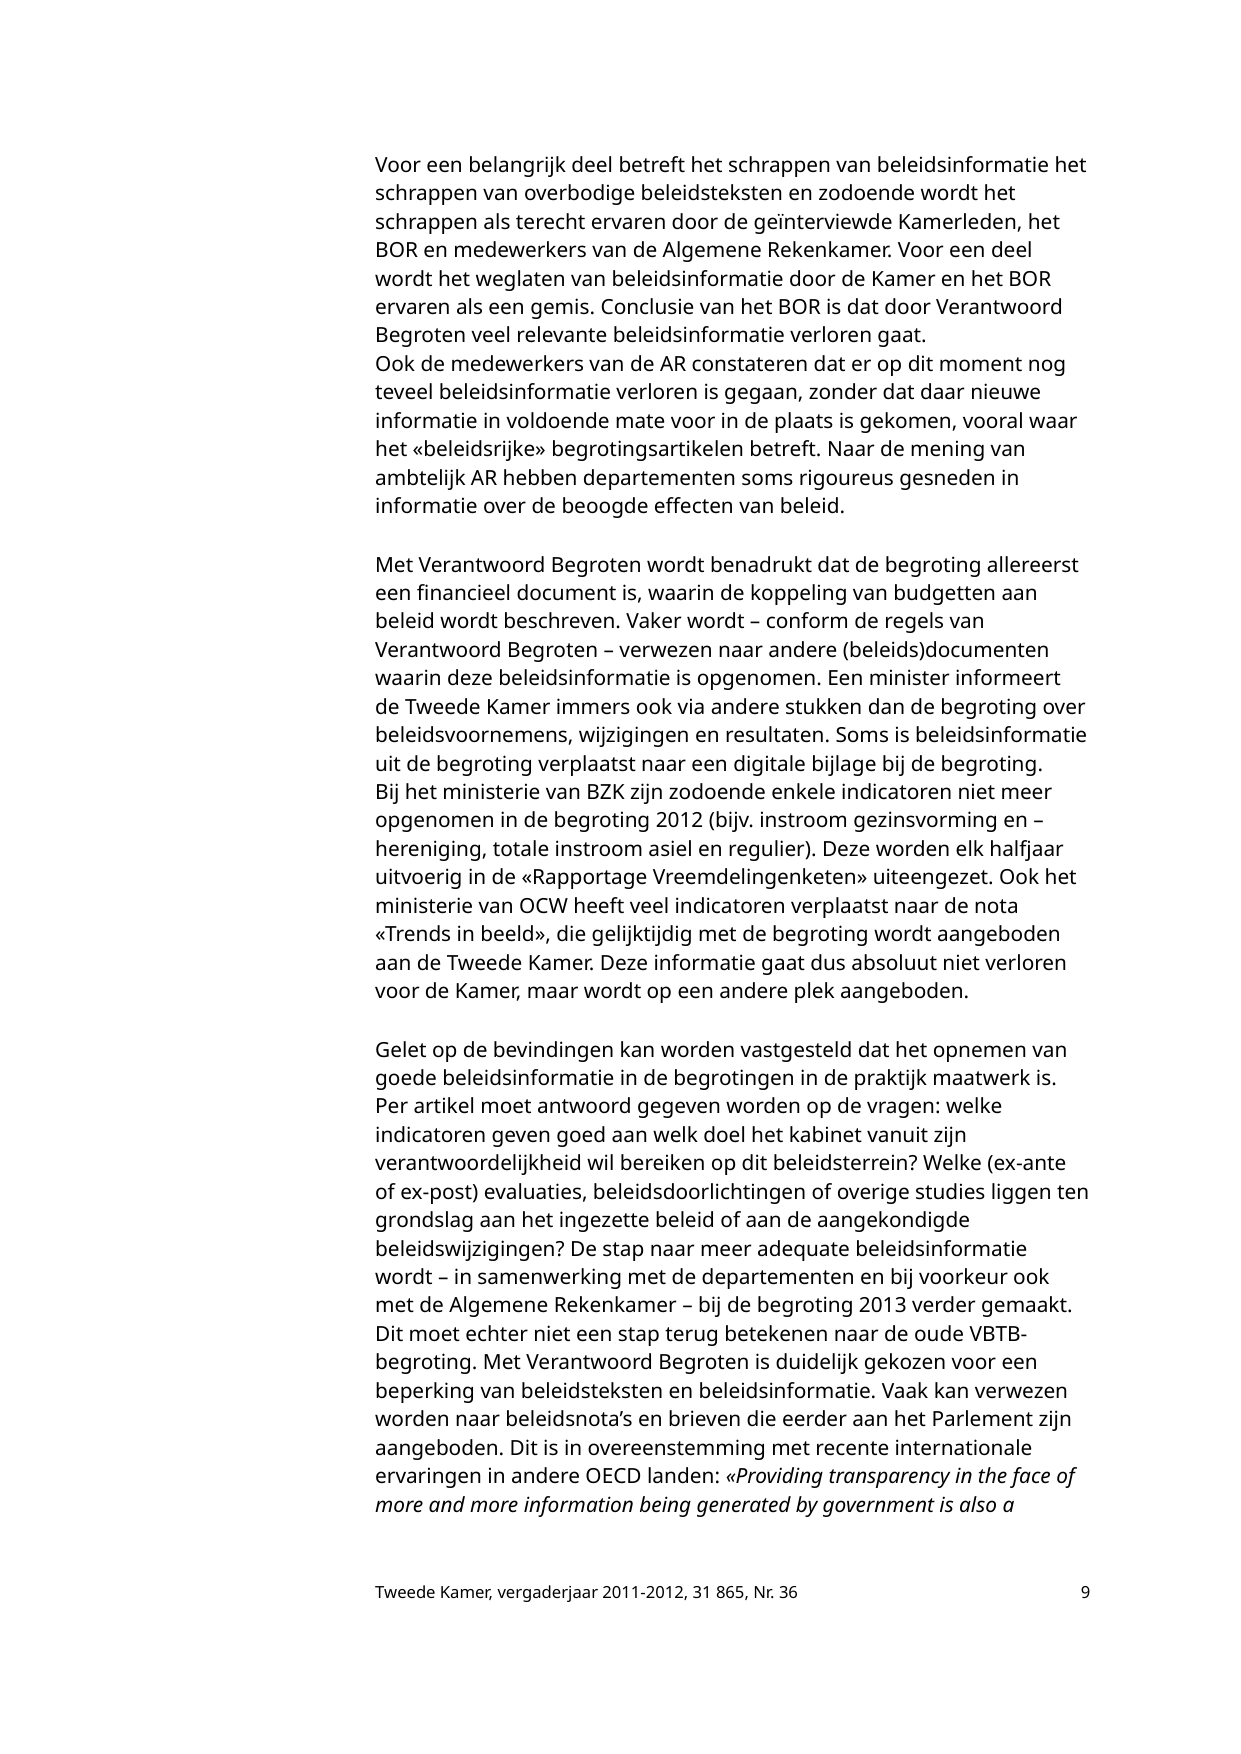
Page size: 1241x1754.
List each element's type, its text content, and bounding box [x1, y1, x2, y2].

text Bij het ministerie van BZK zijn zodoende enkele indicatoren niet meer opgenomen in de begroting 2012 (bijv. instroom gezinsvorming en –hereniging, totale instroom asiel en regulier). Deze worden elk halfjaar uitvoerig in de «Rapportage Vreemdelingenketen» uiteengezet. Ook het ministerie van OCW heeft veel indicatoren verplaatst naar de nota «Trends in beeld», die gelijktijdig met de begroting wordt aangeboden aan de Tweede Kamer. Deze informatie gaat dus absoluut niet verloren voor de Kamer, maar wordt op een andere plek aangeboden. [375, 777, 1090, 1005]
text Voor een belangrijk deel betreft het schrappen van beleidsinformatie het schrappen van overbodige beleidsteksten en zodoende wordt het schrappen als terecht ervaren door de geïnterviewde Kamerleden, het BOR en medewerkers van de Algemene Rekenkamer. Voor een deel wordt het weglaten van beleidsinformatie door de Kamer en het BOR ervaren als een gemis. Conclusie van het BOR is dat door Verantwoord Begroten veel relevante beleidsinformatie verloren gaat. [375, 150, 1090, 349]
text Gelet op de bevindingen kan worden vastgesteld dat het opnemen van goede beleidsinformatie in de begrotingen in de praktijk maatwerk is. Per artikel moet antwoord gegeven worden op de vragen: welke indicatoren geven goed aan welk doel het kabinet vanuit zijn verantwoordelijkheid wil bereiken op dit beleidsterrein? Welke (ex-ante of ex-post) evaluaties, beleidsdoorlichtingen of overige studies liggen ten grondslag aan het ingezette beleid of aan de aangekondigde beleidswijzigingen? De stap naar meer adequate beleidsinformatie wordt – in samenwerking met de departementen en bij voorkeur ook met de Algemene Rekenkamer – bij de begroting 2013 verder gemaakt. Dit moet echter niet een stap terug betekenen naar de oude VBTB-begroting. Met Verantwoord Begroten is duidelijk gekozen voor een beperking van beleidsteksten en beleidsinformatie. Vaak kan verwezen worden naar beleidsnota’s en brieven die eerder aan het Parlement zijn aangeboden. Dit is in overeenstemming met recente internationale ervaringen in andere OECD landen: «Providing transparency in the face of more and more information being generated by government is also a [375, 1035, 1090, 1518]
text Met Verantwoord Begroten wordt benadrukt dat de begroting allereerst een financieel document is, waarin de koppeling van budgetten aan beleid wordt beschreven. Vaker wordt – conform de regels van Verantwoord Begroten – verwezen naar andere (beleids)documenten waarin deze beleidsinformatie is opgenomen. Een minister informeert de Tweede Kamer immers ook via andere stukken dan de begroting over beleidsvoornemens, wijzigingen en resultaten. Soms is beleidsinformatie uit de begroting verplaatst naar een digitale bijlage bij de begroting. [375, 550, 1090, 777]
text Ook de medewerkers van de AR constateren dat er op dit moment nog teveel beleidsinformatie verloren is gegaan, zonder dat daar nieuwe informatie in voldoende mate voor in de plaats is gekomen, vooral waar het «beleidsrijke» begrotingsartikelen betreft. Naar de mening van ambtelijk AR hebben departementen soms rigoureus gesneden in informatie over de beoogde effecten van beleid. [375, 349, 1090, 520]
